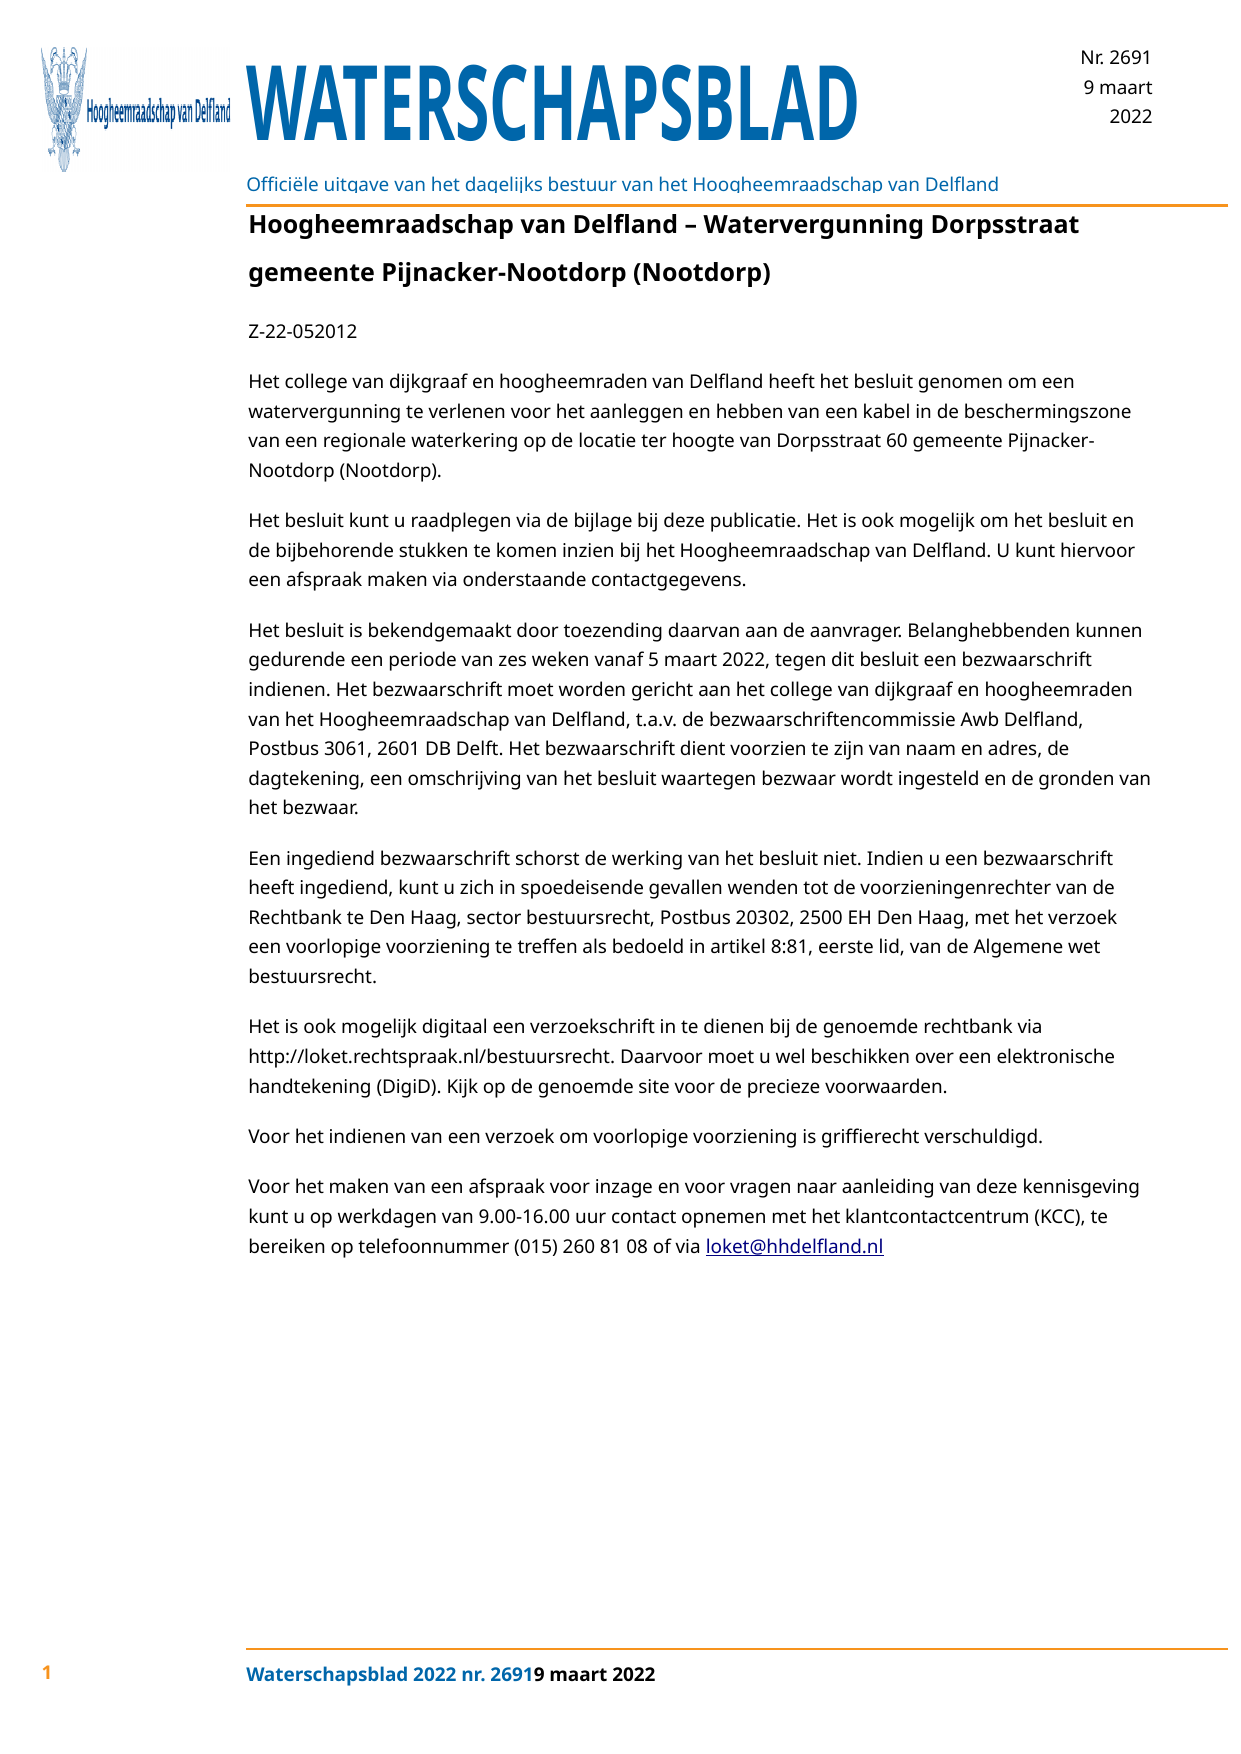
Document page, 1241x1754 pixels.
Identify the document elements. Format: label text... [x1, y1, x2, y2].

text Voor het indienen van een verzoek om voorlopige voorziening is griffierecht verschuldigd. [248, 1123, 1152, 1149]
text Hoogheemraadschap van Delfland – Watervergunning Dorpsstraat gemeente Pijnacker-Nootdorp (Nootdorp) [248, 207, 1152, 288]
text Voor het maken van een afspraak voor inzage en voor vragen naar aanleiding van deze kennisgeving kunt u op werkdagen van 9.00-16.00 uur contact opnemen met het klantcontactcentrum (KCC), te bereiken op telefoonnummer (015) 260 81 08 of via loket@hhdelfland.nl [248, 1174, 1152, 1259]
text Het college van dijkgraaf en hoogheemraden van Delfland heeft het besluit genomen om een watervergunning te verlenen voor het aanleggen en hebben van een kabel in de beschermingszone van een regionale waterkering op de locatie ter hoogte van Dorpsstraat 60 gemeente Pijnacker-Nootdorp (Nootdorp). [248, 368, 1152, 483]
text Het besluit kunt u raadplegen via de bijlage bij deze publicatie. Het is ook mogelijk om het besluit en de bijbehorende stukken te komen inzien bij het Hoogheemraadschap van Delfland. U kunt hiervoor een afspraak maken via onderstaande contactgegevens. [248, 507, 1152, 592]
picture [41, 47, 231, 172]
text Een ingediend bezwaarschrift schorst de werking van het besluit niet. Indien u een bezwaarschrift heeft ingediend, kunt u zich in spoedeisende gevallen wenden tot de voorzieningenrechter van de Rechtbank te Den Haag, sector bestuursrecht, Postbus 20302, 2500 EH Den Haag, met het verzoek een voorlopige voorziening te treffen als bedoeld in artikel 8:81, eerste lid, van de Algemene wet bestuursrecht. [248, 845, 1152, 989]
text Het besluit is bekendgemaakt door toezending daarvan aan de aanvrager. Belanghebbenden kunnen gedurende een periode van zes weken vanaf 5 maart 2022, tegen dit besluit een bezwaarschrift indienen. Het bezwaarschrift moet worden gericht aan het college van dijkgraaf en hoogheemraden van het Hoogheemraadschap van Delfland, t.a.v. de bezwaarschriftencommissie Awb Delfland, Postbus 3061, 2601 DB Delft. Het bezwaarschrift dient voorzien te zijn van naam en adres, de dagtekening, een omschrijving van het besluit waartegen bezwaar wordt ingesteld en de gronden van het bezwaar. [248, 617, 1152, 820]
text Z-22-052012 [248, 318, 1152, 344]
text Het is ook mogelijk digitaal een verzoekschrift in te dienen bij de genoemde rechtbank via http://loket.rechtspraak.nl/bestuursrecht. Daarvoor moet u wel beschikken over een elektronische handtekening (DigiD). Kijk op de genoemde site voor de precieze voorwaarden. [248, 1014, 1152, 1099]
